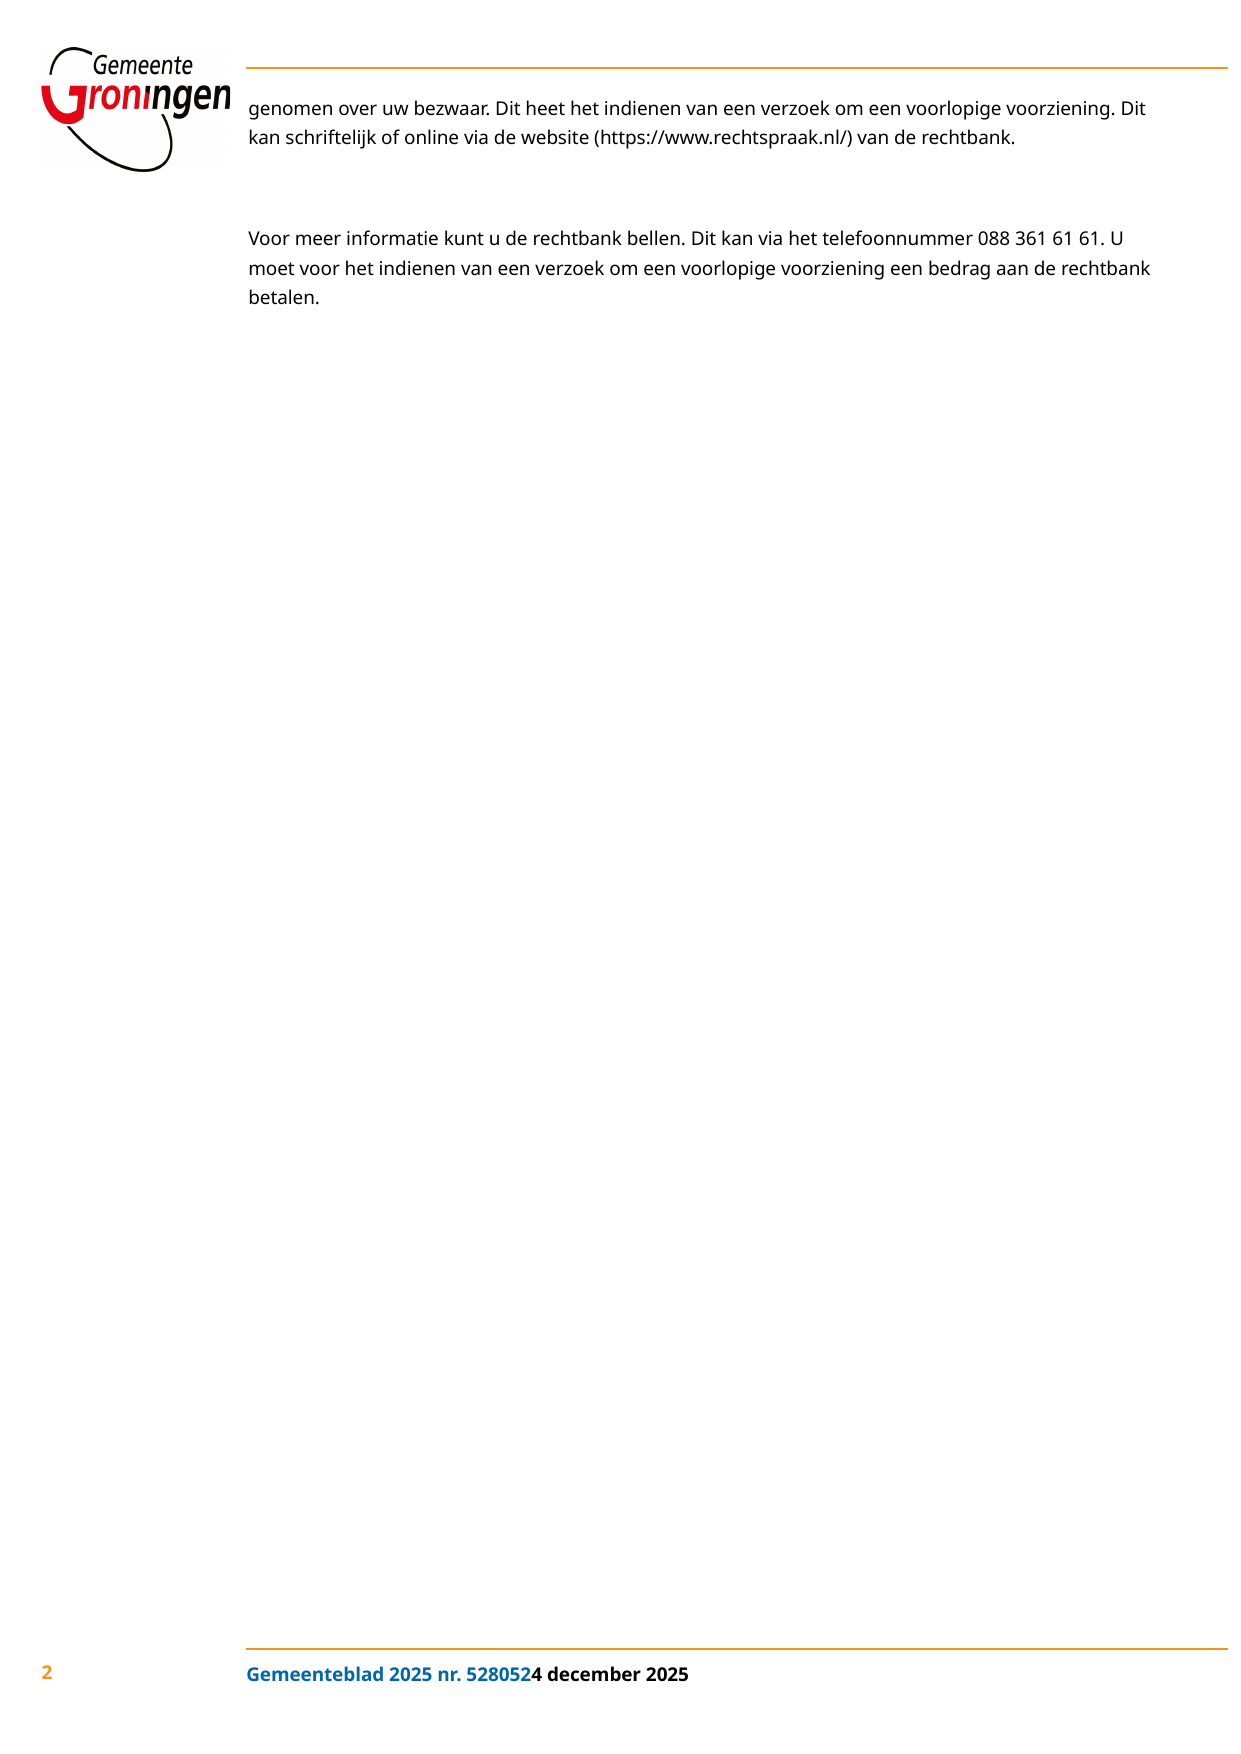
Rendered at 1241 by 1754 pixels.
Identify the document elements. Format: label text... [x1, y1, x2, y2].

picture [41, 47, 231, 172]
text genomen over uw bezwaar. Dit heet het indienen van een verzoek om een voorlopige voorziening. Dit kan schriftelijk of online via de website (https://www.rechtspraak.nl/) van de rechtbank. [248, 95, 1152, 150]
text Voor meer informatie kunt u de rechtbank bellen. Dit kan via het telefoonnummer 088 361 61 61. U moet voor het indienen van een verzoek om een voorlopige voorziening een bedrag aan de rechtbank betalen. [248, 225, 1152, 310]
